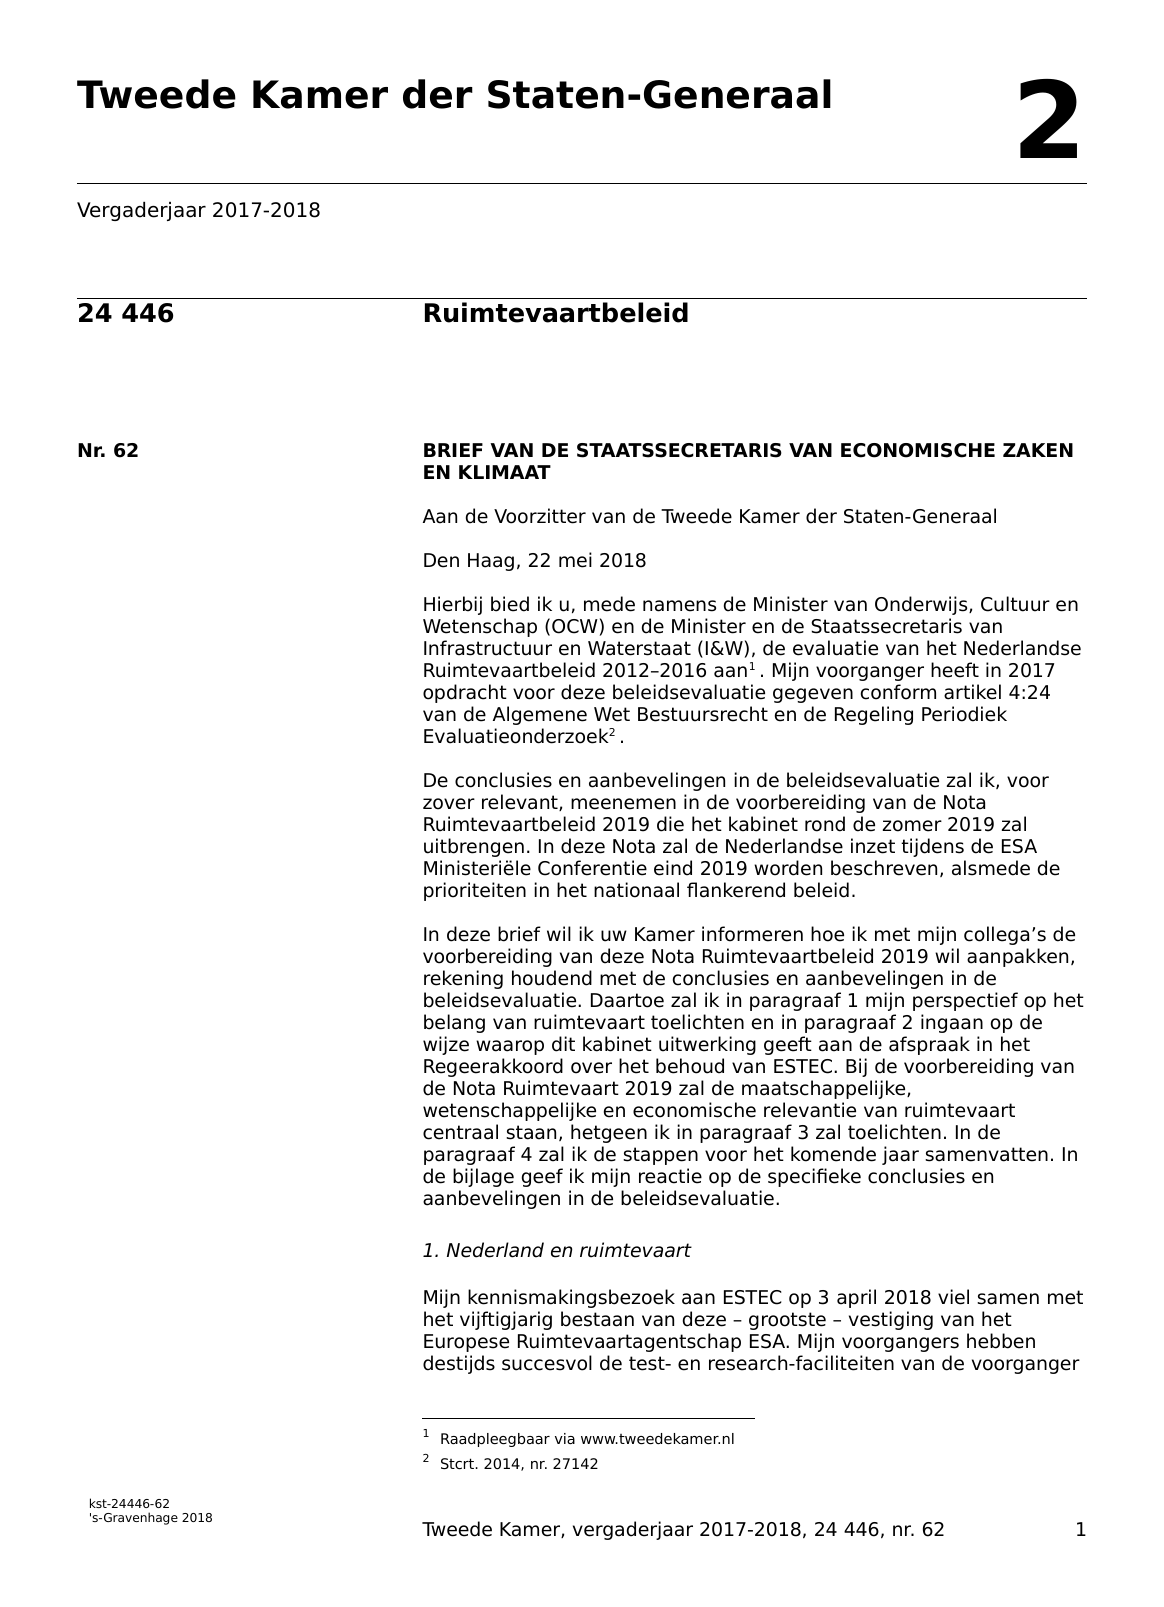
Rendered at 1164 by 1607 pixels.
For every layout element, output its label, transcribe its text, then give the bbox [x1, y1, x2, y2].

text In deze brief wil ik uw Kamer informeren hoe ik met mijn collega’s de voorbereiding van deze Nota Ruimtevaartbeleid 2019 wil aanpakken, rekening houdend met de conclusies en aanbevelingen in de beleidsevaluatie. Daartoe zal ik in paragraaf 1 mijn perspectief op het belang van ruimtevaart toelichten en in paragraaf 2 ingaan op de wijze waarop dit kabinet uitwerking geeft aan de afspraak in het Regeerakkoord over het behoud van ESTEC. Bij de voorbereiding van de Nota Ruimtevaart 2019 zal de maatschappelijke, wetenschappelijke en economische relevantie van ruimtevaart centraal staan, hetgeen ik in paragraaf 3 zal toelichten. In de paragraaf 4 zal ik de stappen voor het komende jaar samenvatten. In de bijlage geef ik mijn reactie op de specifieke conclusies en aanbevelingen in de beleidsevaluatie. [422, 924, 1087, 1210]
text Raadpleegbaar via www.tweedekamer.nl [422, 1427, 1087, 1449]
text Mijn kennismakingsbezoek aan ESTEC op 3 april 2018 viel samen met het vijftigjarig bestaan van deze – grootste – vestiging van het Europese Ruimtevaartagentschap ESA. Mijn voorgangers hebben destijds succesvol de test- en research-faciliteiten van de voorganger [422, 1287, 1087, 1375]
text Hierbij bied ik u, mede namens de Minister van Onderwijs, Cultuur en Wetenschap (OCW) en de Minister en de Staatssecretaris van Infrastructuur en Waterstaat (I&W), de evaluatie van het Nederlandse Ruimtevaartbeleid 2012–2016 aan. Mijn voorganger heeft in 2017 opdracht voor deze beleidsevaluatie gegeven conform artikel 4:24 van de Algemene Wet Bestuursrecht en de Regeling Periodiek Evaluatieonderzoek. [422, 594, 1087, 748]
subtitle Nr. 62 BRIEF VAN DE STAATSSECRETARIS VAN ECONOMISCHE ZAKEN EN KLIMAAT [77, 440, 1087, 484]
text kst-24446-62 [88, 1497, 323, 1511]
text Den Haag, 22 mei 2018 [422, 550, 1087, 572]
text De conclusies en aanbevelingen in de beleidsevaluatie zal ik, voor zover relevant, meenemen in de voorbereiding van de Nota Ruimtevaartbeleid 2019 die het kabinet rond de zomer 2019 zal uitbrengen. In deze Nota zal de Nederlandse inzet tijdens de ESA Ministeriële Conferentie eind 2019 worden beschreven, alsmede de prioriteiten in het nationaal flankerend beleid. [422, 770, 1087, 902]
subtitle 1. Nederland en ruimtevaart [422, 1240, 1087, 1262]
text Aan de Voorzitter van de Tweede Kamer der Staten-Generaal [422, 506, 1087, 528]
table_header Tweede Kamer der Staten-Generaal [77, 59, 886, 183]
text Stcrt. 2014, nr. 27142 [422, 1452, 1087, 1474]
subtitle 24 446 Ruimtevaartbeleid [77, 299, 1087, 329]
table_header 2 [886, 59, 1087, 183]
table_cell Vergaderjaar 2017-2018 [77, 184, 1087, 298]
text 's-Gravenhage 2018 [88, 1511, 323, 1525]
